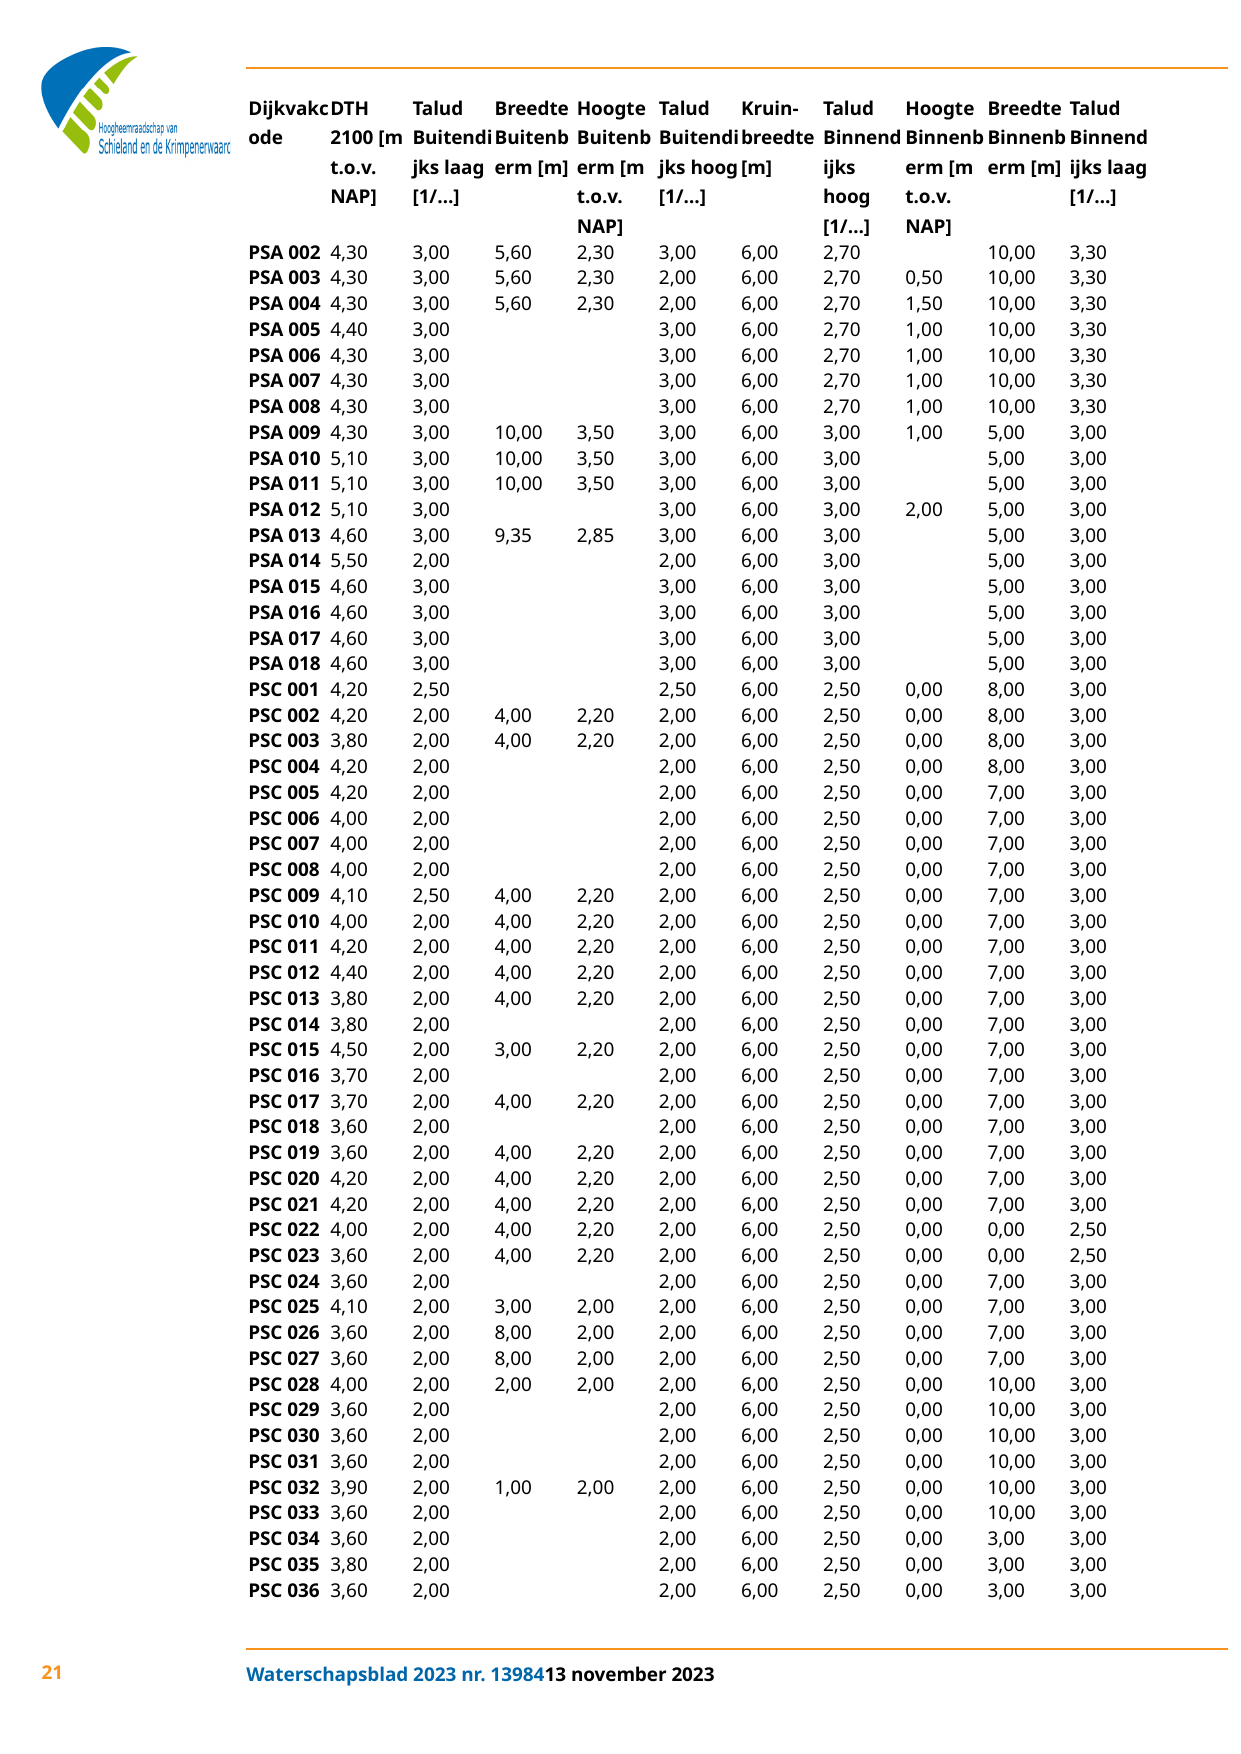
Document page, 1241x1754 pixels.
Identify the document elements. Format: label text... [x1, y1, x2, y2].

table_cell 3,80 [330, 985, 412, 1011]
table_cell 4,00 [494, 985, 577, 1011]
table_cell PSA 013 [248, 522, 330, 548]
table_cell 2,50 [823, 728, 905, 753]
table_cell PSC 013 [248, 985, 330, 1011]
table_cell 2,00 [412, 1525, 494, 1551]
table_cell 3,00 [1069, 754, 1152, 779]
table_cell 2,50 [823, 882, 905, 908]
table_cell 3,00 [1069, 831, 1152, 856]
table_cell 3,00 [659, 651, 741, 676]
table_cell 2,50 [823, 985, 905, 1011]
table_cell 3,00 [1069, 651, 1152, 676]
table_cell 2,20 [577, 1242, 659, 1268]
table_cell 3,00 [1069, 1036, 1152, 1062]
table_cell 7,00 [987, 1320, 1069, 1345]
table_cell 2,20 [577, 908, 659, 933]
table_cell 3,00 [659, 599, 741, 625]
table_cell 2,50 [823, 1268, 905, 1294]
table_cell [577, 342, 659, 367]
table_cell 4,00 [494, 1139, 577, 1165]
table_cell 3,00 [1069, 1577, 1152, 1602]
table_cell 3,00 [1069, 522, 1152, 548]
table_cell [494, 831, 577, 856]
table_cell [494, 1448, 577, 1474]
table_cell [905, 548, 987, 573]
table_cell 6,00 [741, 856, 823, 882]
table_cell [494, 599, 577, 625]
table_cell 3,00 [659, 342, 741, 367]
table_cell 2,50 [823, 959, 905, 985]
table_cell 3,00 [412, 573, 494, 599]
table_cell 6,00 [741, 290, 823, 316]
table_cell 3,00 [1069, 1294, 1152, 1319]
table_cell 2,20 [577, 1139, 659, 1165]
table_cell 2,50 [823, 676, 905, 702]
table_cell 4,00 [494, 959, 577, 985]
table_cell PSA 010 [248, 445, 330, 470]
table_cell 2,00 [659, 1011, 741, 1036]
table_cell 0,00 [905, 702, 987, 728]
table_cell 3,00 [412, 419, 494, 445]
table_cell 3,80 [330, 1551, 412, 1577]
table_cell 2,00 [659, 754, 741, 779]
table_cell 0,00 [905, 676, 987, 702]
table_cell 3,00 [1069, 1371, 1152, 1397]
table_cell 3,00 [1069, 1500, 1152, 1525]
table_cell 3,00 [1069, 1191, 1152, 1217]
table_cell 7,00 [987, 805, 1069, 831]
table_cell [494, 316, 577, 342]
table_cell PSC 017 [248, 1088, 330, 1114]
table_cell 4,00 [330, 856, 412, 882]
table_cell 2,00 [412, 1062, 494, 1088]
table_cell 3,00 [987, 1551, 1069, 1577]
table_cell [905, 445, 987, 470]
table_cell 2,50 [823, 1577, 905, 1602]
table_cell 3,00 [823, 599, 905, 625]
table_cell 3,00 [1069, 496, 1152, 522]
table_cell 2,00 [412, 856, 494, 882]
table_cell 5,50 [330, 548, 412, 573]
table_cell 0,00 [905, 1577, 987, 1602]
table_cell 2,20 [577, 1165, 659, 1191]
table_cell [494, 651, 577, 676]
table_cell 2,00 [659, 1345, 741, 1371]
table_cell [905, 522, 987, 548]
table_cell 3,00 [1069, 908, 1152, 933]
table_cell 8,00 [987, 676, 1069, 702]
table_cell 6,00 [741, 522, 823, 548]
table_cell PSC 019 [248, 1139, 330, 1165]
table_cell 2,00 [412, 1114, 494, 1139]
table_cell PSC 023 [248, 1242, 330, 1268]
table_cell 3,00 [823, 548, 905, 573]
table_cell 7,00 [987, 985, 1069, 1011]
table_cell 0,00 [905, 1500, 987, 1525]
table_cell [494, 342, 577, 367]
table_cell [494, 368, 577, 393]
table_cell 2,00 [659, 1577, 741, 1602]
table_cell PSA 014 [248, 548, 330, 573]
table_cell PSC 020 [248, 1165, 330, 1191]
table_cell PSC 015 [248, 1036, 330, 1062]
table_cell 4,00 [494, 1217, 577, 1242]
table_cell 10,00 [987, 290, 1069, 316]
table_cell 2,00 [659, 1423, 741, 1448]
table_header DTH 2100 [m t.o.v. NAP] [330, 95, 412, 239]
table_cell 2,50 [823, 1088, 905, 1114]
table_cell 3,00 [412, 393, 494, 419]
table_cell 2,00 [412, 702, 494, 728]
table_cell 2,50 [823, 1294, 905, 1319]
table_cell 0,00 [905, 779, 987, 805]
table_cell PSC 027 [248, 1345, 330, 1371]
table_cell PSC 030 [248, 1423, 330, 1448]
table_cell 7,00 [987, 959, 1069, 985]
table_cell [577, 1525, 659, 1551]
table_cell 2,00 [412, 908, 494, 933]
table_cell [494, 393, 577, 419]
table_cell 2,00 [412, 805, 494, 831]
table_cell PSC 028 [248, 1371, 330, 1397]
table_cell 6,00 [741, 779, 823, 805]
table_cell 1,00 [905, 368, 987, 393]
table_cell PSA 007 [248, 368, 330, 393]
table_cell 8,00 [987, 702, 1069, 728]
table_cell 3,00 [412, 470, 494, 496]
table_cell 2,00 [659, 1139, 741, 1165]
table_cell 2,00 [659, 1551, 741, 1577]
table_cell 2,50 [823, 1371, 905, 1397]
table_cell PSA 016 [248, 599, 330, 625]
table_cell 3,80 [330, 1011, 412, 1036]
table_cell 0,00 [987, 1217, 1069, 1242]
table_cell PSA 004 [248, 290, 330, 316]
table_cell 2,00 [659, 1242, 741, 1268]
table_cell 10,00 [987, 368, 1069, 393]
table_cell 3,00 [412, 265, 494, 290]
table_cell 2,00 [412, 1294, 494, 1319]
table_cell 0,00 [905, 1268, 987, 1294]
table_cell 4,00 [494, 882, 577, 908]
table_cell 2,00 [577, 1320, 659, 1345]
table_cell 6,00 [741, 1011, 823, 1036]
table_cell PSA 009 [248, 419, 330, 445]
table_cell 8,00 [987, 754, 1069, 779]
table_cell 2,00 [659, 1474, 741, 1499]
table_cell 3,00 [987, 1577, 1069, 1602]
table_cell 2,00 [659, 985, 741, 1011]
table_cell 2,50 [823, 1139, 905, 1165]
table_cell 7,00 [987, 1165, 1069, 1191]
table_cell 0,00 [905, 882, 987, 908]
table_cell 3,00 [412, 599, 494, 625]
table_cell 8,00 [987, 728, 1069, 753]
table_cell 2,50 [412, 882, 494, 908]
table_cell [577, 316, 659, 342]
table_cell PSA 005 [248, 316, 330, 342]
table_cell 2,30 [577, 290, 659, 316]
table_cell 9,35 [494, 522, 577, 548]
table_cell PSC 006 [248, 805, 330, 831]
table_cell 10,00 [987, 1500, 1069, 1525]
table_cell 2,20 [577, 959, 659, 985]
table_cell PSA 002 [248, 239, 330, 264]
table_cell 3,00 [823, 470, 905, 496]
table_cell 7,00 [987, 1036, 1069, 1062]
table_cell 3,60 [330, 1268, 412, 1294]
table_cell 2,00 [659, 1088, 741, 1114]
table_cell 2,00 [412, 1036, 494, 1062]
table_cell 2,50 [823, 1036, 905, 1062]
table_cell 6,00 [741, 831, 823, 856]
table_cell 2,00 [412, 754, 494, 779]
table_cell 3,30 [1069, 342, 1152, 367]
table_cell 4,00 [494, 908, 577, 933]
table_cell 2,70 [823, 239, 905, 264]
table_cell 3,00 [987, 1525, 1069, 1551]
picture [41, 47, 231, 172]
table_cell 0,00 [905, 1423, 987, 1448]
table_cell PSA 018 [248, 651, 330, 676]
table_cell 0,00 [905, 985, 987, 1011]
table_cell 5,60 [494, 290, 577, 316]
table_cell PSC 011 [248, 934, 330, 959]
table_header Kruin-breedte [m] [741, 95, 823, 239]
table_cell [494, 1525, 577, 1551]
table_cell 2,00 [659, 805, 741, 831]
table_cell 6,00 [741, 1242, 823, 1268]
table_cell PSC 007 [248, 831, 330, 856]
table_cell 2,00 [412, 1217, 494, 1242]
table_cell 2,00 [659, 1036, 741, 1062]
table_cell 6,00 [741, 599, 823, 625]
table_cell 2,50 [823, 1345, 905, 1371]
table_cell 2,50 [1069, 1242, 1152, 1268]
table_cell 2,20 [577, 882, 659, 908]
table_cell 5,00 [987, 625, 1069, 651]
table_cell 3,50 [577, 419, 659, 445]
table_cell 4,20 [330, 754, 412, 779]
table_cell 6,00 [741, 239, 823, 264]
table_cell 3,00 [1069, 1551, 1152, 1577]
table_cell PSA 003 [248, 265, 330, 290]
table_cell PSC 012 [248, 959, 330, 985]
table_cell 3,00 [1069, 676, 1152, 702]
table_cell 10,00 [494, 470, 577, 496]
table_cell [577, 676, 659, 702]
table_cell PSC 016 [248, 1062, 330, 1088]
table_cell 6,00 [741, 393, 823, 419]
table_cell [577, 856, 659, 882]
table_cell 2,00 [412, 1500, 494, 1525]
table_cell 6,00 [741, 1345, 823, 1371]
table_cell 6,00 [741, 1577, 823, 1602]
table_cell 2,70 [823, 316, 905, 342]
table_cell 3,60 [330, 1114, 412, 1139]
table_cell 6,00 [741, 1320, 823, 1345]
table_cell 5,60 [494, 239, 577, 264]
table_cell 5,00 [987, 419, 1069, 445]
table_cell [577, 573, 659, 599]
table_cell 4,30 [330, 368, 412, 393]
table_cell 2,00 [659, 831, 741, 856]
table_cell 0,00 [905, 1036, 987, 1062]
table_cell 3,00 [412, 625, 494, 651]
table_cell 2,50 [823, 1500, 905, 1525]
table_header Talud Buitendijks laag [1/…] [412, 95, 494, 239]
table_cell 1,00 [905, 393, 987, 419]
table_cell 2,30 [577, 265, 659, 290]
table_cell [494, 805, 577, 831]
table_cell 5,00 [987, 651, 1069, 676]
table_cell [494, 1577, 577, 1602]
table_cell 0,50 [905, 265, 987, 290]
table_cell [577, 1448, 659, 1474]
table_cell 3,00 [1069, 599, 1152, 625]
table_cell 3,00 [494, 1036, 577, 1062]
table_cell 3,00 [1069, 1397, 1152, 1422]
table_cell 5,10 [330, 445, 412, 470]
table_cell [577, 496, 659, 522]
table_cell 3,60 [330, 1139, 412, 1165]
table_cell 7,00 [987, 856, 1069, 882]
table_cell 6,00 [741, 265, 823, 290]
table_cell 2,00 [659, 959, 741, 985]
table_cell 2,00 [659, 1448, 741, 1474]
table_cell 5,10 [330, 496, 412, 522]
table_cell 3,00 [823, 651, 905, 676]
table_cell 4,20 [330, 702, 412, 728]
table_cell 0,00 [905, 1088, 987, 1114]
table_cell 2,00 [659, 1320, 741, 1345]
table_cell [494, 779, 577, 805]
table_cell 4,60 [330, 625, 412, 651]
table_cell 10,00 [987, 1371, 1069, 1397]
table_cell 10,00 [987, 393, 1069, 419]
table_cell 2,00 [412, 728, 494, 753]
table_cell 2,00 [577, 1371, 659, 1397]
table_cell PSA 008 [248, 393, 330, 419]
table_cell PSC 001 [248, 676, 330, 702]
table_cell 6,00 [741, 1114, 823, 1139]
table_cell 4,40 [330, 316, 412, 342]
table_cell [905, 599, 987, 625]
table_cell 4,30 [330, 393, 412, 419]
table_cell 6,00 [741, 1088, 823, 1114]
table_cell 10,00 [494, 445, 577, 470]
table_cell 3,30 [1069, 290, 1152, 316]
table_cell 3,50 [577, 445, 659, 470]
table_cell [577, 1423, 659, 1448]
table_cell [577, 754, 659, 779]
table_cell 3,00 [412, 290, 494, 316]
table_cell 2,00 [412, 1139, 494, 1165]
table_cell 3,00 [823, 419, 905, 445]
table_cell [577, 1062, 659, 1088]
table_cell 5,00 [987, 470, 1069, 496]
table_cell 0,00 [905, 1062, 987, 1088]
table_cell 2,00 [659, 1165, 741, 1191]
table_cell 0,00 [905, 1474, 987, 1499]
table_cell 5,00 [987, 445, 1069, 470]
table_cell 7,00 [987, 1345, 1069, 1371]
table_cell 6,00 [741, 1500, 823, 1525]
table_cell PSA 017 [248, 625, 330, 651]
table_cell 4,60 [330, 522, 412, 548]
table_cell 2,30 [577, 239, 659, 264]
table_cell [494, 496, 577, 522]
table_cell 6,00 [741, 419, 823, 445]
table_cell 7,00 [987, 1011, 1069, 1036]
table_cell 2,20 [577, 702, 659, 728]
table_cell PSA 011 [248, 470, 330, 496]
table_cell 2,50 [823, 831, 905, 856]
table_cell 3,00 [1069, 470, 1152, 496]
table_cell 2,00 [659, 1371, 741, 1397]
table_cell 6,00 [741, 1139, 823, 1165]
table_cell 3,00 [659, 625, 741, 651]
table_cell 0,00 [905, 934, 987, 959]
table_cell 2,00 [659, 1294, 741, 1319]
table_cell 2,00 [659, 1062, 741, 1088]
table_cell 3,00 [659, 496, 741, 522]
table_cell 2,00 [412, 1011, 494, 1036]
table_cell PSC 035 [248, 1551, 330, 1577]
table_cell 4,00 [330, 908, 412, 933]
table_cell 3,00 [412, 316, 494, 342]
table_cell 3,00 [823, 496, 905, 522]
table_cell 0,00 [905, 1114, 987, 1139]
table_cell 0,00 [905, 831, 987, 856]
table_cell 3,00 [659, 316, 741, 342]
table_cell 6,00 [741, 908, 823, 933]
table_cell 2,00 [659, 1525, 741, 1551]
table_cell 2,00 [412, 1397, 494, 1422]
table_cell 3,00 [1069, 702, 1152, 728]
table_cell 3,00 [1069, 1268, 1152, 1294]
table_cell 6,00 [741, 368, 823, 393]
table_cell [494, 1268, 577, 1294]
table_cell [494, 548, 577, 573]
table_cell 4,30 [330, 342, 412, 367]
table_cell 0,00 [905, 1011, 987, 1036]
table_cell 8,00 [494, 1345, 577, 1371]
table_cell 4,00 [494, 702, 577, 728]
table_cell PSA 006 [248, 342, 330, 367]
table_cell 2,00 [412, 934, 494, 959]
table_cell PSC 033 [248, 1500, 330, 1525]
table_cell 0,00 [905, 1217, 987, 1242]
table_cell 3,00 [494, 1294, 577, 1319]
table_cell [905, 573, 987, 599]
table_cell 6,00 [741, 625, 823, 651]
table_cell 4,20 [330, 779, 412, 805]
table_cell 2,00 [577, 1345, 659, 1371]
table_cell 3,00 [659, 239, 741, 264]
table_cell 3,00 [1069, 1423, 1152, 1448]
table_cell 3,60 [330, 1345, 412, 1371]
table_cell 6,00 [741, 1551, 823, 1577]
table_cell 6,00 [741, 651, 823, 676]
table_cell 4,60 [330, 651, 412, 676]
table_cell 2,00 [659, 1217, 741, 1242]
table_cell 6,00 [741, 445, 823, 470]
table_cell [905, 239, 987, 264]
table_cell PSC 004 [248, 754, 330, 779]
table_cell 5,60 [494, 265, 577, 290]
table_cell 7,00 [987, 908, 1069, 933]
table_cell 2,20 [577, 1036, 659, 1062]
table_cell 6,00 [741, 805, 823, 831]
table_cell 2,00 [412, 1088, 494, 1114]
table_cell 3,60 [330, 1577, 412, 1602]
table_cell 2,00 [412, 1345, 494, 1371]
table_cell 0,00 [905, 1371, 987, 1397]
table_cell 10,00 [987, 239, 1069, 264]
table_cell 2,00 [412, 1423, 494, 1448]
table_cell 2,00 [659, 702, 741, 728]
table_cell 2,00 [412, 779, 494, 805]
table_cell [494, 625, 577, 651]
table_cell 3,00 [1069, 779, 1152, 805]
table_cell [577, 779, 659, 805]
table_cell PSC 025 [248, 1294, 330, 1319]
table_cell 3,00 [1069, 573, 1152, 599]
table_cell 4,50 [330, 1036, 412, 1062]
table_cell [905, 651, 987, 676]
table_cell 2,00 [659, 548, 741, 573]
table_cell 2,00 [412, 831, 494, 856]
table_cell [577, 599, 659, 625]
table_cell PSC 026 [248, 1320, 330, 1345]
table_cell 2,00 [412, 1242, 494, 1268]
table_cell 3,00 [659, 470, 741, 496]
table_cell 2,00 [412, 1320, 494, 1345]
table_cell [577, 1397, 659, 1422]
table_cell 0,00 [905, 754, 987, 779]
table_header Talud Buitendijks hoog [1/…] [659, 95, 741, 239]
table_cell 3,00 [1069, 1011, 1152, 1036]
table_cell 3,00 [412, 368, 494, 393]
table_cell 2,50 [823, 1551, 905, 1577]
table_cell 7,00 [987, 1114, 1069, 1139]
table_cell 2,50 [823, 1114, 905, 1139]
table_cell 2,00 [659, 265, 741, 290]
table_cell 6,00 [741, 1474, 823, 1499]
table_cell 2,50 [823, 1062, 905, 1088]
table_cell 7,00 [987, 831, 1069, 856]
table_cell 2,50 [823, 1448, 905, 1474]
table_cell 0,00 [905, 1139, 987, 1165]
table_cell [494, 1011, 577, 1036]
table_cell 2,50 [823, 1474, 905, 1499]
table_cell 3,90 [330, 1474, 412, 1499]
table_cell PSA 012 [248, 496, 330, 522]
table_cell 2,20 [577, 985, 659, 1011]
table_cell 0,00 [905, 1242, 987, 1268]
table_cell 4,00 [330, 1217, 412, 1242]
table_header Hoogte Buitenberm [m t.o.v. NAP] [577, 95, 659, 239]
table_cell 2,00 [412, 1165, 494, 1191]
table_cell 4,30 [330, 265, 412, 290]
table_cell 2,50 [823, 1525, 905, 1551]
table_cell 10,00 [494, 419, 577, 445]
table_cell 6,00 [741, 573, 823, 599]
table_cell 4,60 [330, 573, 412, 599]
table_cell 2,20 [577, 1088, 659, 1114]
table_cell 3,00 [659, 393, 741, 419]
table_cell [577, 1577, 659, 1602]
table_cell 4,60 [330, 599, 412, 625]
table_cell 2,50 [823, 1217, 905, 1242]
table_cell 3,00 [659, 445, 741, 470]
table_cell 4,40 [330, 959, 412, 985]
table_cell 3,00 [1069, 934, 1152, 959]
table_cell 2,00 [412, 1268, 494, 1294]
table_cell 3,00 [412, 342, 494, 367]
table_cell 3,00 [1069, 419, 1152, 445]
table_cell [577, 1011, 659, 1036]
table_cell 4,00 [330, 1371, 412, 1397]
table_cell 6,00 [741, 1062, 823, 1088]
table_cell PSC 034 [248, 1525, 330, 1551]
table_cell 3,00 [412, 445, 494, 470]
table_cell 0,00 [905, 1525, 987, 1551]
table_cell 2,00 [412, 959, 494, 985]
table_cell [494, 676, 577, 702]
table_cell 3,00 [1069, 1165, 1152, 1191]
table_header Breedte Binnenberm [m] [987, 95, 1069, 239]
table_cell 6,00 [741, 1294, 823, 1319]
table_cell 0,00 [905, 856, 987, 882]
table_cell 3,30 [1069, 265, 1152, 290]
table_cell 2,70 [823, 393, 905, 419]
table_cell 3,00 [1069, 1088, 1152, 1114]
table_cell 3,30 [1069, 239, 1152, 264]
table_cell 2,70 [823, 290, 905, 316]
table_cell 6,00 [741, 754, 823, 779]
table_cell 2,85 [577, 522, 659, 548]
table_cell 2,00 [905, 496, 987, 522]
table_cell 3,00 [1069, 728, 1152, 753]
table_cell 4,00 [494, 1242, 577, 1268]
table_cell 6,00 [741, 470, 823, 496]
table_cell 4,00 [494, 934, 577, 959]
table_cell 2,50 [823, 908, 905, 933]
table_cell 2,00 [412, 1191, 494, 1217]
table_cell PSC 021 [248, 1191, 330, 1217]
table_cell 3,00 [1069, 805, 1152, 831]
table_cell 7,00 [987, 1062, 1069, 1088]
table_cell 2,00 [412, 1551, 494, 1577]
table_cell 7,00 [987, 779, 1069, 805]
table_cell [494, 1500, 577, 1525]
table_cell 2,50 [823, 1397, 905, 1422]
table_cell 3,00 [659, 368, 741, 393]
table_cell 2,50 [823, 1242, 905, 1268]
table_cell 6,00 [741, 1423, 823, 1448]
table_cell 6,00 [741, 882, 823, 908]
table_cell 4,30 [330, 239, 412, 264]
table_cell 2,00 [412, 548, 494, 573]
table_cell 2,00 [659, 1397, 741, 1422]
table_cell 2,00 [659, 934, 741, 959]
table_cell 2,00 [659, 728, 741, 753]
table_cell 2,50 [823, 1423, 905, 1448]
table_cell 5,00 [987, 522, 1069, 548]
table_header Talud Binnendijks hoog [1/…] [823, 95, 905, 239]
table_cell 0,00 [905, 1448, 987, 1474]
table_cell 2,00 [577, 1474, 659, 1499]
table_cell 6,00 [741, 1268, 823, 1294]
table_cell 6,00 [741, 1525, 823, 1551]
table_cell 0,00 [905, 1345, 987, 1371]
table_cell 3,30 [1069, 393, 1152, 419]
table_cell 3,00 [412, 522, 494, 548]
table_cell 2,50 [823, 805, 905, 831]
table_cell 3,60 [330, 1525, 412, 1551]
table_cell 2,20 [577, 934, 659, 959]
table_cell 0,00 [905, 1191, 987, 1217]
table_cell 5,10 [330, 470, 412, 496]
table_cell 4,10 [330, 882, 412, 908]
table_cell 6,00 [741, 548, 823, 573]
table_cell 3,00 [1069, 1320, 1152, 1345]
table_cell 7,00 [987, 882, 1069, 908]
table_cell [577, 1114, 659, 1139]
table_cell [494, 1397, 577, 1422]
table_cell 4,00 [330, 831, 412, 856]
table_cell PSC 031 [248, 1448, 330, 1474]
table_cell 3,00 [1069, 625, 1152, 651]
table_cell 1,50 [905, 290, 987, 316]
table_cell 6,00 [741, 1191, 823, 1217]
table_cell 5,00 [987, 599, 1069, 625]
table_cell 0,00 [905, 1294, 987, 1319]
table_cell [494, 1062, 577, 1088]
table_cell PSC 005 [248, 779, 330, 805]
table_cell [494, 856, 577, 882]
table_cell 3,00 [659, 419, 741, 445]
table_cell 1,00 [905, 342, 987, 367]
table_cell 1,00 [494, 1474, 577, 1499]
table_cell 3,60 [330, 1242, 412, 1268]
table_header Talud Binnendijks laag [1/…] [1069, 95, 1152, 239]
table_cell 2,50 [823, 1165, 905, 1191]
table_cell 2,50 [823, 754, 905, 779]
table_cell [494, 573, 577, 599]
table_cell PSC 002 [248, 702, 330, 728]
table_cell 2,00 [659, 1268, 741, 1294]
table_cell 7,00 [987, 1139, 1069, 1165]
table_cell 1,00 [905, 419, 987, 445]
table_cell 3,00 [1069, 1139, 1152, 1165]
table_cell 3,00 [1069, 985, 1152, 1011]
table_cell 7,00 [987, 1294, 1069, 1319]
table_cell 6,00 [741, 342, 823, 367]
table_cell 2,00 [659, 1114, 741, 1139]
table_cell 5,00 [987, 573, 1069, 599]
table_cell PSC 018 [248, 1114, 330, 1139]
table_header Breedte Buitenberm [m] [494, 95, 577, 239]
table_cell [494, 1423, 577, 1448]
table_cell [577, 393, 659, 419]
table_cell 3,30 [1069, 316, 1152, 342]
table_cell 5,00 [987, 548, 1069, 573]
table_cell 2,20 [577, 728, 659, 753]
table_cell 3,70 [330, 1088, 412, 1114]
table_cell 10,00 [987, 1397, 1069, 1422]
table_cell 3,00 [823, 573, 905, 599]
table_cell 3,00 [1069, 1448, 1152, 1474]
table_cell 7,00 [987, 1268, 1069, 1294]
table_cell 2,00 [577, 1294, 659, 1319]
table_cell 4,20 [330, 676, 412, 702]
table_cell 2,20 [577, 1217, 659, 1242]
table_cell 3,00 [1069, 959, 1152, 985]
table_cell 4,00 [494, 728, 577, 753]
table_cell 2,50 [823, 856, 905, 882]
table_cell 3,50 [577, 470, 659, 496]
table_cell [577, 368, 659, 393]
table_cell [577, 1268, 659, 1294]
table_cell 3,00 [1069, 882, 1152, 908]
table_cell 3,60 [330, 1320, 412, 1345]
table_cell 4,10 [330, 1294, 412, 1319]
table_cell 3,00 [1069, 1474, 1152, 1499]
table_cell 3,00 [1069, 548, 1152, 573]
table_cell 6,00 [741, 728, 823, 753]
table_cell 2,00 [412, 1371, 494, 1397]
table_cell 2,70 [823, 265, 905, 290]
table_cell PSC 008 [248, 856, 330, 882]
table_cell 4,20 [330, 1165, 412, 1191]
table_header Hoogte Binnenberm [m t.o.v. NAP] [905, 95, 987, 239]
table_cell 3,00 [1069, 1345, 1152, 1371]
table_cell 1,00 [905, 316, 987, 342]
table_cell PSC 022 [248, 1217, 330, 1242]
table_cell 3,00 [1069, 856, 1152, 882]
table_cell 4,00 [494, 1088, 577, 1114]
table_cell 3,00 [412, 239, 494, 264]
table_cell 0,00 [905, 1165, 987, 1191]
table_cell 2,00 [494, 1371, 577, 1397]
table_cell 2,00 [659, 856, 741, 882]
table_cell PSC 024 [248, 1268, 330, 1294]
table_cell 2,00 [659, 290, 741, 316]
table_cell 0,00 [905, 959, 987, 985]
table_cell 3,60 [330, 1448, 412, 1474]
table_cell 6,00 [741, 1371, 823, 1397]
table_cell 2,70 [823, 368, 905, 393]
table_cell [494, 1114, 577, 1139]
table_cell 0,00 [905, 1551, 987, 1577]
table_cell [577, 831, 659, 856]
table_cell 2,00 [659, 908, 741, 933]
table_cell 3,60 [330, 1423, 412, 1448]
table_cell [905, 470, 987, 496]
table_cell 3,70 [330, 1062, 412, 1088]
table_cell 3,00 [659, 522, 741, 548]
table_cell 2,20 [577, 1191, 659, 1217]
table_cell 2,00 [412, 1474, 494, 1499]
table_cell 4,30 [330, 290, 412, 316]
table_cell 3,00 [412, 496, 494, 522]
table_cell 2,50 [823, 1191, 905, 1217]
table_cell 2,50 [1069, 1217, 1152, 1242]
table_cell PSC 010 [248, 908, 330, 933]
table_cell PSC 036 [248, 1577, 330, 1602]
table_cell [494, 1551, 577, 1577]
table_cell 2,00 [412, 1448, 494, 1474]
table_cell 7,00 [987, 1191, 1069, 1217]
table_cell 10,00 [987, 265, 1069, 290]
table_cell 6,00 [741, 1397, 823, 1422]
table_cell 3,60 [330, 1500, 412, 1525]
table_cell 6,00 [741, 959, 823, 985]
table_cell 0,00 [905, 1397, 987, 1422]
table_cell 3,00 [1069, 1525, 1152, 1551]
table_cell 3,60 [330, 1397, 412, 1422]
table_cell PSC 009 [248, 882, 330, 908]
table_cell 6,00 [741, 1036, 823, 1062]
table_cell 10,00 [987, 1474, 1069, 1499]
table_cell 6,00 [741, 1217, 823, 1242]
table_cell 2,00 [412, 985, 494, 1011]
table_cell PSC 014 [248, 1011, 330, 1036]
table_cell 2,00 [659, 779, 741, 805]
table_cell 6,00 [741, 1165, 823, 1191]
table_cell 10,00 [987, 316, 1069, 342]
table_cell 0,00 [987, 1242, 1069, 1268]
table_cell 6,00 [741, 702, 823, 728]
table_cell PSA 015 [248, 573, 330, 599]
table_cell 2,50 [823, 702, 905, 728]
table_cell 3,00 [1069, 1114, 1152, 1139]
table_cell 2,00 [659, 882, 741, 908]
table_cell PSC 003 [248, 728, 330, 753]
table_cell 10,00 [987, 342, 1069, 367]
table_cell 2,50 [823, 1011, 905, 1036]
table_cell 2,50 [823, 1320, 905, 1345]
table_cell 3,00 [659, 573, 741, 599]
table_cell 0,00 [905, 1320, 987, 1345]
table_cell 4,00 [494, 1191, 577, 1217]
table_cell 2,00 [659, 1191, 741, 1217]
table_header Dijkvakcode [248, 95, 330, 239]
table_cell [577, 1500, 659, 1525]
table_cell 4,00 [494, 1165, 577, 1191]
table_cell 3,00 [823, 522, 905, 548]
table_cell 0,00 [905, 805, 987, 831]
table_cell 2,50 [823, 779, 905, 805]
table_cell 8,00 [494, 1320, 577, 1345]
table_cell [577, 1551, 659, 1577]
table_cell 3,00 [1069, 445, 1152, 470]
table_cell 3,30 [1069, 368, 1152, 393]
table_cell 3,80 [330, 728, 412, 753]
table_cell 4,20 [330, 934, 412, 959]
table_cell 4,00 [330, 805, 412, 831]
table_cell [577, 805, 659, 831]
table_cell [905, 625, 987, 651]
table_cell 10,00 [987, 1423, 1069, 1448]
table_cell [577, 548, 659, 573]
table_cell 5,00 [987, 496, 1069, 522]
table_cell PSC 029 [248, 1397, 330, 1422]
table_cell 0,00 [905, 728, 987, 753]
table_cell 6,00 [741, 985, 823, 1011]
table_cell 6,00 [741, 1448, 823, 1474]
table_cell 6,00 [741, 496, 823, 522]
table_cell [577, 651, 659, 676]
table_cell 2,00 [412, 1577, 494, 1602]
table_cell 2,50 [412, 676, 494, 702]
table_cell 2,50 [823, 934, 905, 959]
table_cell 2,00 [659, 1500, 741, 1525]
table_cell 10,00 [987, 1448, 1069, 1474]
table_cell 6,00 [741, 676, 823, 702]
table_cell 7,00 [987, 934, 1069, 959]
table_cell 0,00 [905, 908, 987, 933]
table_cell 3,00 [412, 651, 494, 676]
table_cell 7,00 [987, 1088, 1069, 1114]
table_cell 4,30 [330, 419, 412, 445]
table_cell 6,00 [741, 934, 823, 959]
table_cell [577, 625, 659, 651]
table_cell 3,00 [823, 445, 905, 470]
table_cell PSC 032 [248, 1474, 330, 1499]
table_cell 3,00 [823, 625, 905, 651]
table_cell 3,00 [1069, 1062, 1152, 1088]
table_cell 6,00 [741, 316, 823, 342]
table_cell [494, 754, 577, 779]
table_cell 4,20 [330, 1191, 412, 1217]
table_cell 2,50 [659, 676, 741, 702]
table_cell 2,70 [823, 342, 905, 367]
